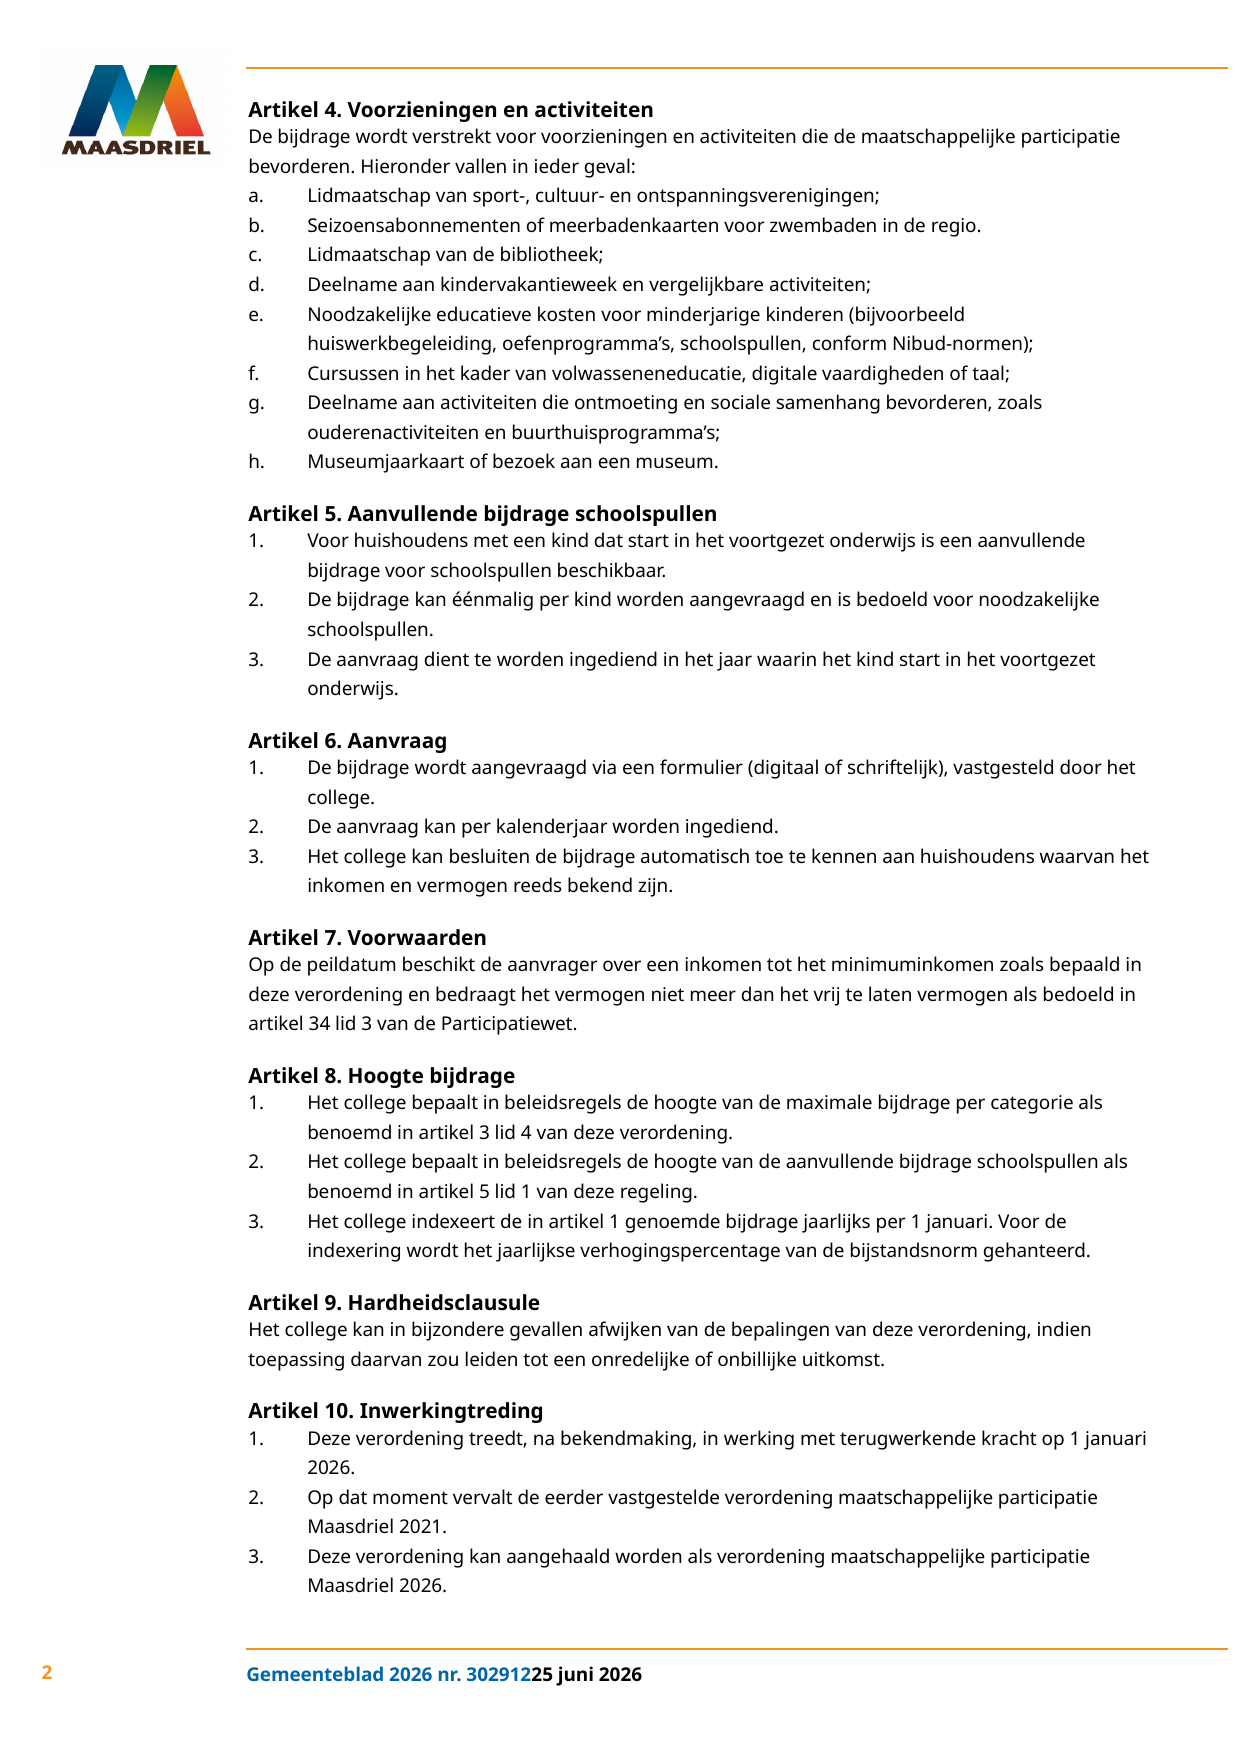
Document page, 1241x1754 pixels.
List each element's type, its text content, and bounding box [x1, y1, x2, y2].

list Museumjaarkaart of bezoek aan een museum. [248, 449, 1152, 474]
list Lidmaatschap van de bibliotheek; [248, 242, 1152, 267]
list Lidmaatschap van sport-, cultuur- en ontspanningsverenigingen; [248, 182, 1152, 208]
list Noodzakelijke educatieve kosten voor minderjarige kinderen (bijvoorbeeld huiswerkbegeleiding, oefenprogramma’s, schoolspullen, conform Nibud-normen); [248, 301, 1152, 356]
list Op dat moment vervalt de eerder vastgestelde verordening maatschappelijke participatie Maasdriel 2021. [248, 1484, 1152, 1539]
text Artikel 9. Hardheidsclausule [248, 1288, 1152, 1316]
text De bijdrage wordt verstrekt voor voorzieningen en activiteiten die de maatschappelijke participatie bevorderen. Hieronder vallen in ieder geval: [248, 123, 1152, 178]
text Artikel 7. Voorwaarden [248, 923, 1152, 951]
list Het college kan besluiten de bijdrage automatisch toe te kennen aan huishoudens waarvan het inkomen en vermogen reeds bekend zijn. [248, 843, 1152, 898]
text Het college kan in bijzondere gevallen afwijken van de bepalingen van deze verordening, indien toepassing daarvan zou leiden tot een onredelijke of onbillijke uitkomst. [248, 1316, 1152, 1372]
list Seizoensabonnementen of meerbadenkaarten voor zwembaden in de regio. [248, 212, 1152, 238]
list De aanvraag kan per kalenderjaar worden ingediend. [248, 813, 1152, 839]
list Deelname aan kindervakantieweek en vergelijkbare activiteiten; [248, 271, 1152, 297]
picture [41, 47, 231, 172]
text Artikel 6. Aanvraag [248, 726, 1152, 754]
text Artikel 5. Aanvullende bijdrage schoolspullen [248, 499, 1152, 527]
list Deze verordening treedt, na bekendmaking, in werking met terugwerkende kracht op 1 januari 2026. [248, 1425, 1152, 1480]
list Deze verordening kan aangehaald worden als verordening maatschappelijke participatie Maasdriel 2026. [248, 1543, 1152, 1598]
text Artikel 4. Voorzieningen en activiteiten [248, 95, 1152, 123]
list Voor huishoudens met een kind dat start in het voortgezet onderwijs is een aanvullende bijdrage voor schoolspullen beschikbaar. [248, 527, 1152, 583]
list Het college bepaalt in beleidsregels de hoogte van de aanvullende bijdrage schoolspullen als benoemd in artikel 5 lid 1 van deze regeling. [248, 1149, 1152, 1204]
list Cursussen in het kader van volwasseneneducatie, digitale vaardigheden of taal; [248, 360, 1152, 386]
list Deelname aan activiteiten die ontmoeting en sociale samenhang bevorderen, zoals ouderenactiviteiten en buurthuisprogramma’s; [248, 389, 1152, 445]
list De bijdrage wordt aangevraagd via een formulier (digitaal of schriftelijk), vastgesteld door het college. [248, 754, 1152, 809]
text Artikel 10. Inwerkingtreding [248, 1396, 1152, 1425]
list De bijdrage kan éénmalig per kind worden aangevraagd en is bedoeld voor noodzakelijke schoolspullen. [248, 587, 1152, 642]
list Het college indexeert de in artikel 1 genoemde bijdrage jaarlijks per 1 januari. Voor de indexering wordt het jaarlijkse verhogingspercentage van de bijstandsnorm gehanteerd. [248, 1208, 1152, 1263]
text Op de peildatum beschikt de aanvrager over een inkomen tot het minimuminkomen zoals bepaald in deze verordening en bedraagt het vermogen niet meer dan het vrij te laten vermogen als bedoeld in artikel 34 lid 3 van de Participatiewet. [248, 951, 1152, 1036]
text Artikel 8. Hoogte bijdrage [248, 1061, 1152, 1089]
list Het college bepaalt in beleidsregels de hoogte van de maximale bijdrage per categorie als benoemd in artikel 3 lid 4 van deze verordening. [248, 1089, 1152, 1145]
list De aanvraag dient te worden ingediend in het jaar waarin het kind start in het voortgezet onderwijs. [248, 646, 1152, 701]
